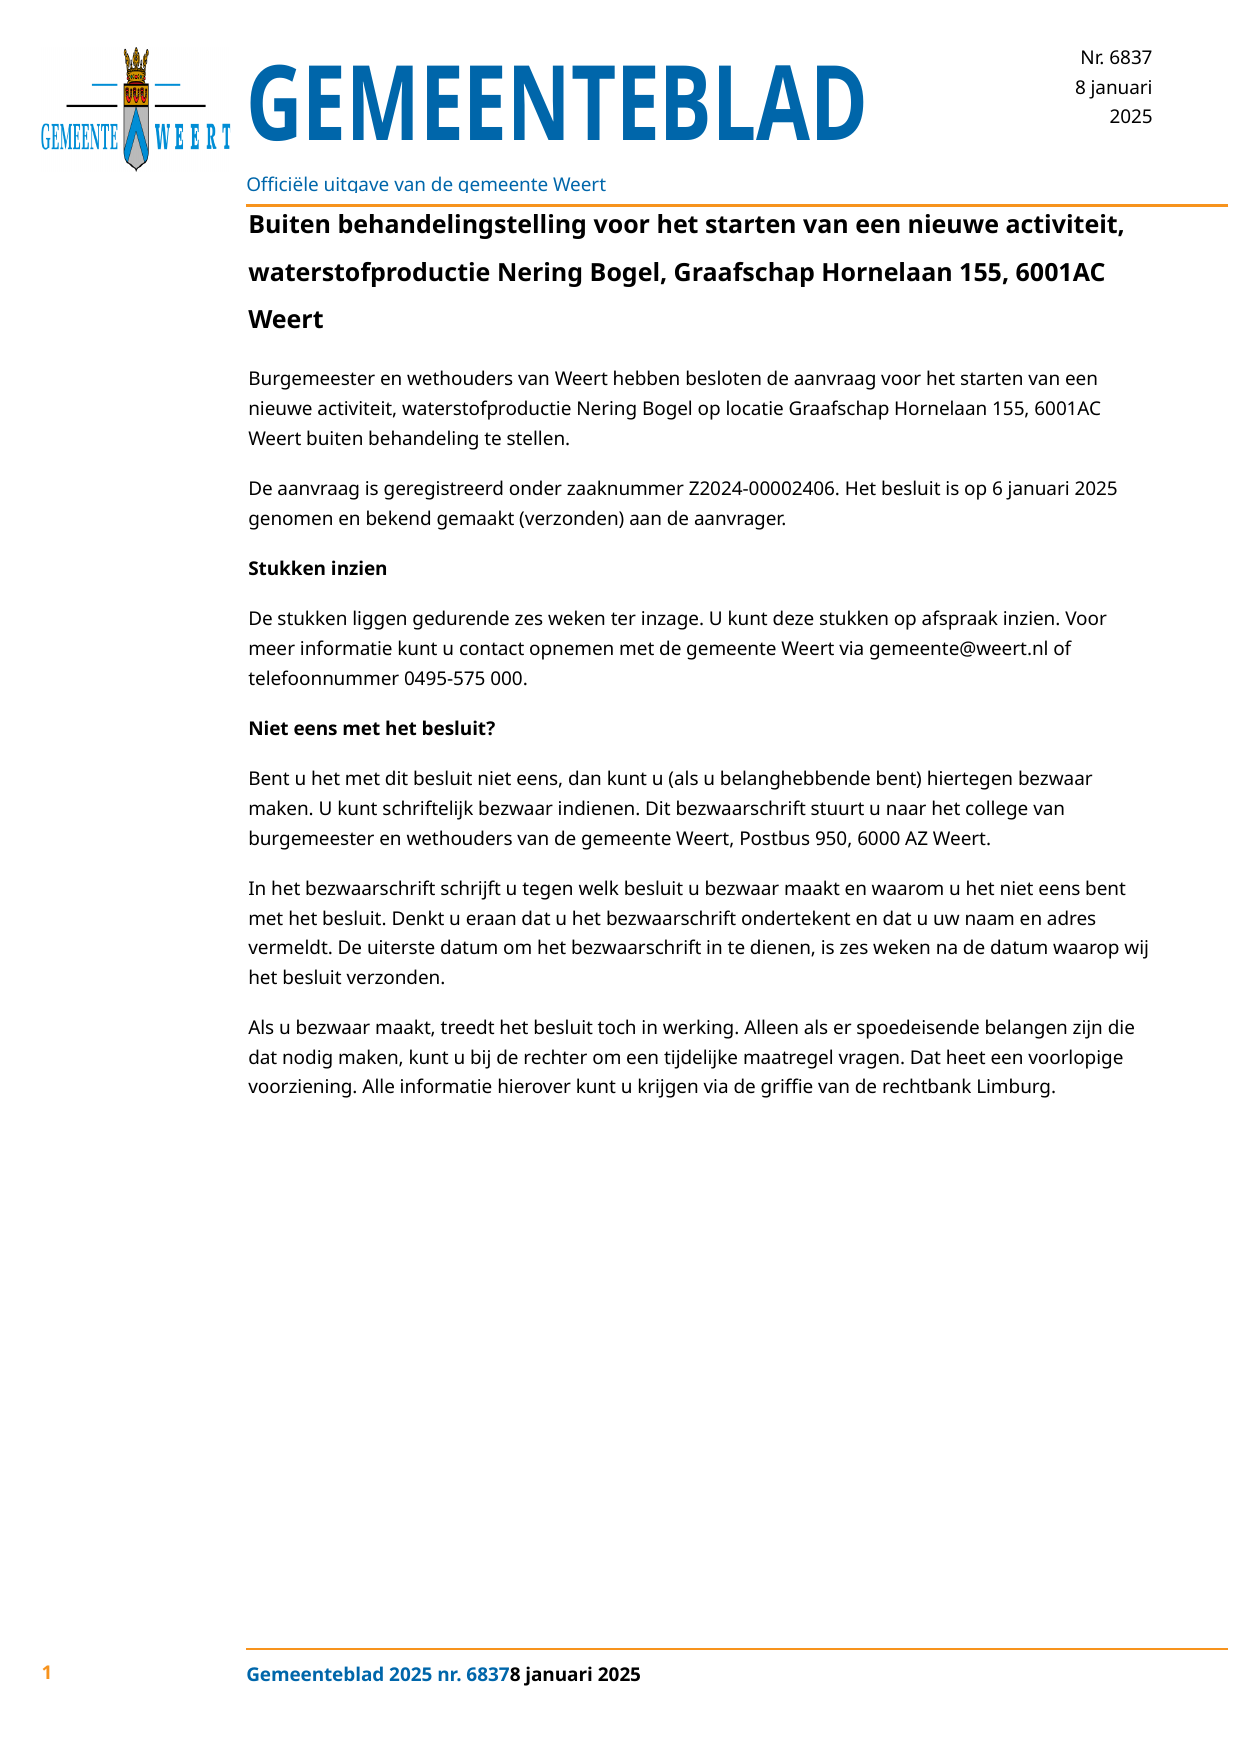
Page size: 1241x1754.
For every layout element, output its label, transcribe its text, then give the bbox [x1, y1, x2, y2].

text Burgemeester en wethouders van Weert hebben besloten de aanvraag voor het starten van een nieuwe activiteit, waterstofproductie Nering Bogel op locatie Graafschap Hornelaan 155, 6001AC Weert buiten behandeling te stellen. [248, 366, 1152, 450]
text De stukken liggen gedurende zes weken ter inzage. U kunt deze stukken op afspraak inzien. Voor meer informatie kunt u contact opnemen met de gemeente Weert via gemeente@weert.nl of telefoonnummer 0495-575 000. [248, 606, 1152, 690]
picture [41, 47, 231, 172]
text Niet eens met het besluit? [248, 715, 1152, 741]
text De aanvraag is geregistreerd onder zaaknummer Z2024-00002406. Het besluit is op 6 januari 2025 genomen en bekend gemaakt (verzonden) aan de aanvrager. [248, 475, 1152, 530]
text Als u bezwaar maakt, treedt het besluit toch in werking. Alleen als er spoedeisende belangen zijn die dat nodig maken, kunt u bij de rechter om een tijdelijke maatregel vragen. Dat heet een voorlopige voorziening. Alle informatie hierover kunt u krijgen via de griffie van de rechtbank Limburg. [248, 1014, 1152, 1099]
text Stukken inzien [248, 555, 1152, 581]
text In het bezwaarschrift schrijft u tegen welk besluit u bezwaar maakt en waarom u het niet eens bent met het besluit. Denkt u eraan dat u het bezwaarschrift ondertekent en dat u uw naam en adres vermeldt. De uiterste datum om het bezwaarschrift in te dienen, is zes weken na de datum waarop wij het besluit verzonden. [248, 875, 1152, 989]
text Bent u het met dit besluit niet eens, dan kunt u (als u belanghebbende bent) hiertegen bezwaar maken. U kunt schriftelijk bezwaar indienen. Dit bezwaarschrift stuurt u naar het college van burgemeester en wethouders van de gemeente Weert, Postbus 950, 6000 AZ Weert. [248, 766, 1152, 850]
text Buiten behandelingstelling voor het starten van een nieuwe activiteit, waterstofproductie Nering Bogel, Graafschap Hornelaan 155, 6001AC Weert [248, 207, 1152, 336]
